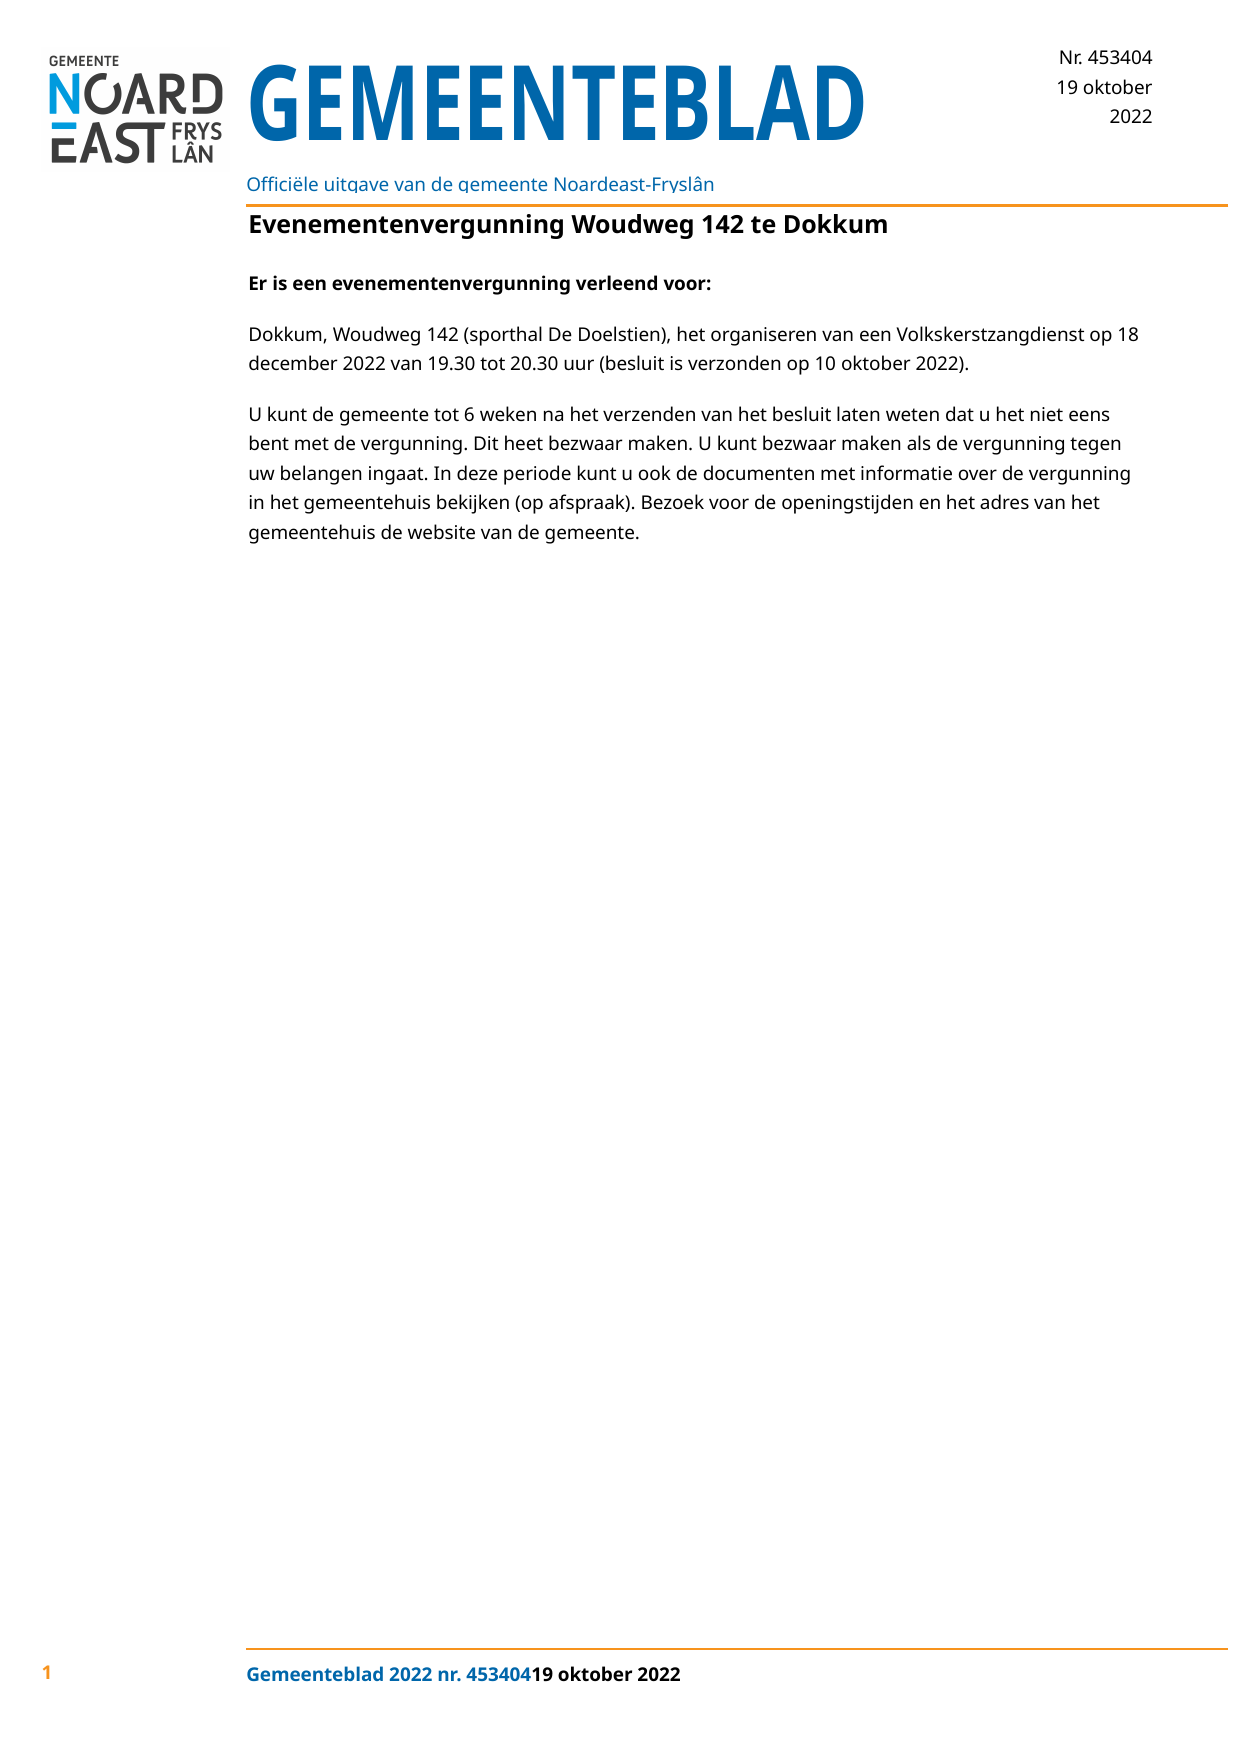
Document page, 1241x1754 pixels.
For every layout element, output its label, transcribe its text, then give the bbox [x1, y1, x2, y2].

picture [41, 47, 231, 172]
text Dokkum, Woudweg 142 (sporthal De Doelstien), het organiseren van een Volkskerstzangdienst op 18 december 2022 van 19.30 tot 20.30 uur (besluit is verzonden op 10 oktober 2022). [248, 321, 1152, 376]
text Er is een evenementenvergunning verleend voor: [248, 270, 1152, 296]
text U kunt de gemeente tot 6 weken na het verzenden van het besluit laten weten dat u het niet eens bent met de vergunning. Dit heet bezwaar maken. U kunt bezwaar maken als de vergunning tegen uw belangen ingaat. In deze periode kunt u ook de documenten met informatie over de vergunning in het gemeentehuis bekijken (op afspraak). Bezoek voor de openingstijden en het adres van het gemeentehuis de website van de gemeente. [248, 401, 1152, 545]
text Evenementenvergunning Woudweg 142 te Dokkum [248, 207, 1152, 241]
